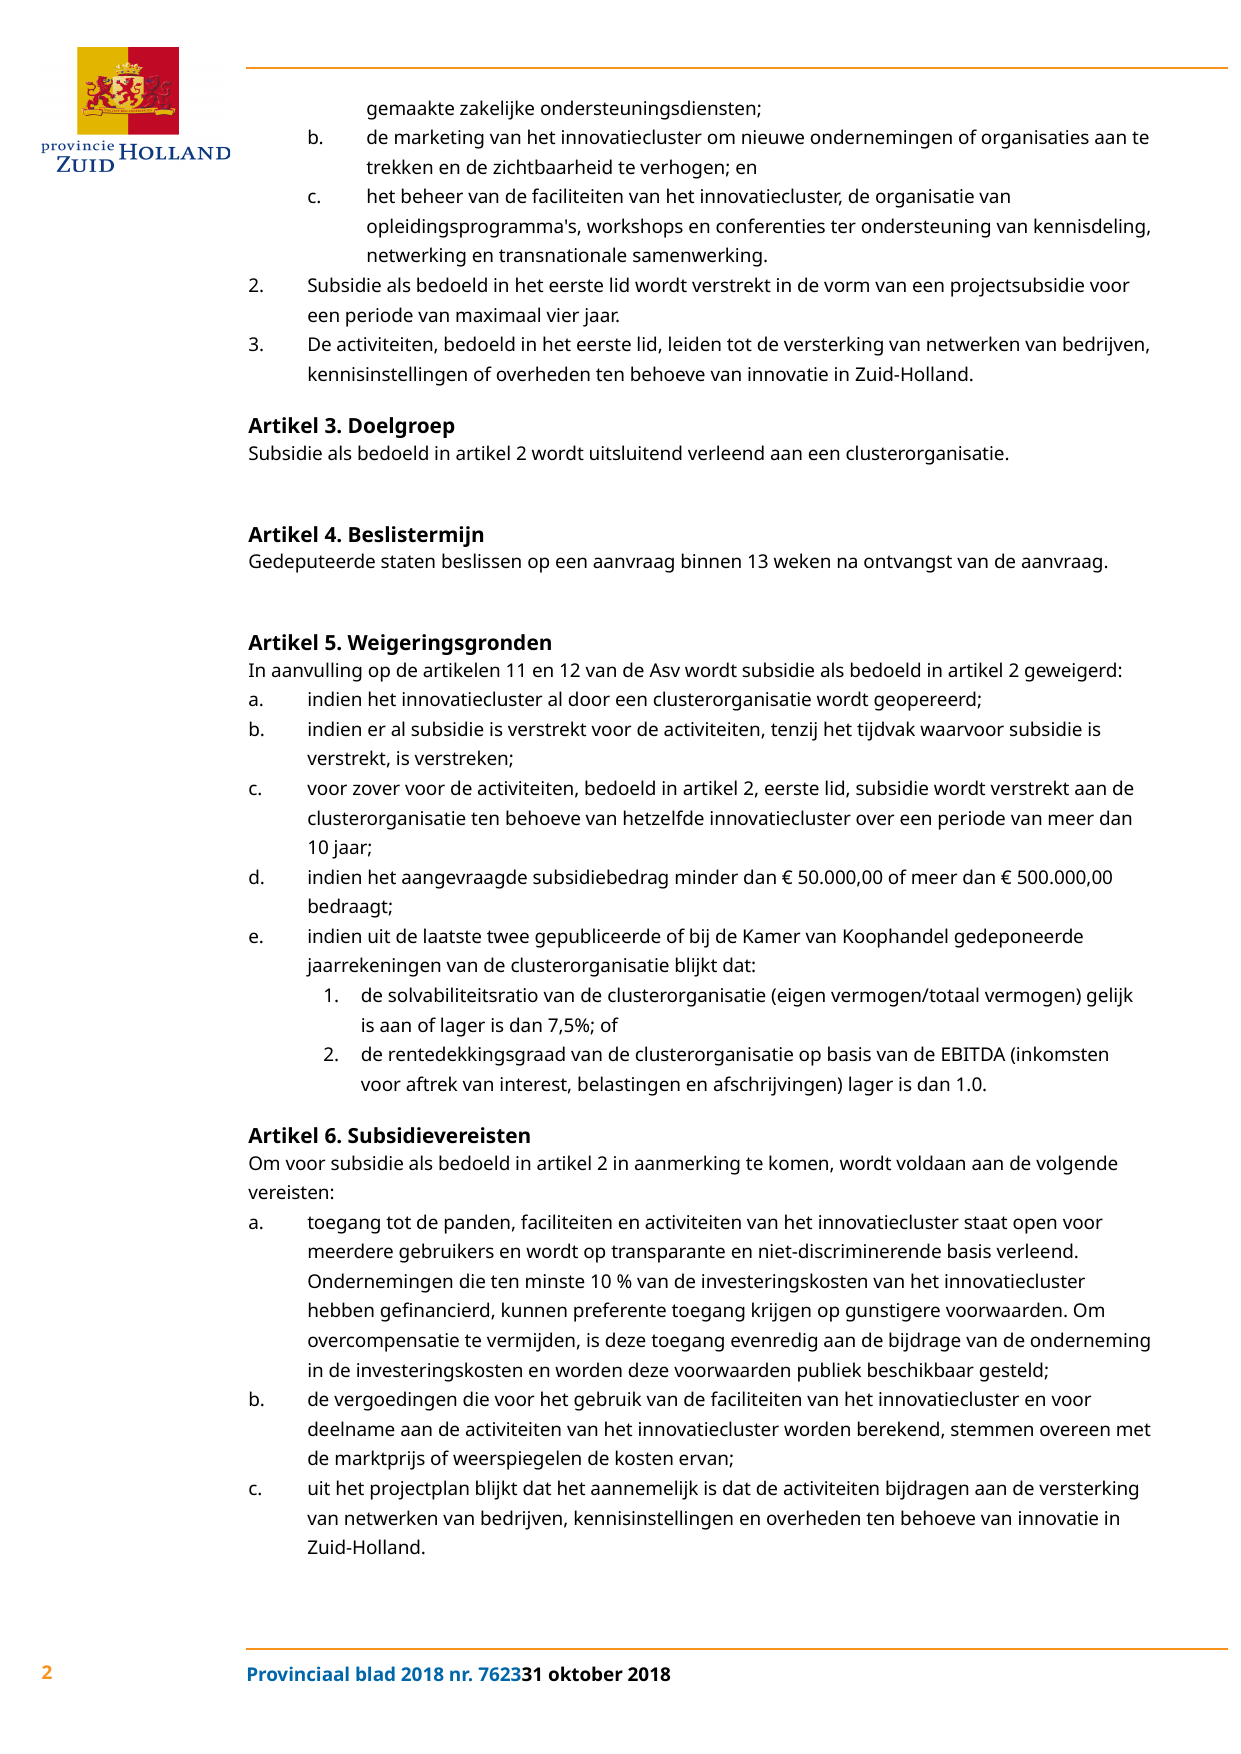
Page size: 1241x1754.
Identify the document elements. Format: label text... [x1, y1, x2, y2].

list toegang tot de panden, faciliteiten en activiteiten van het innovatiecluster staat open voor meerdere gebruikers en wordt op transparante en niet-discriminerende basis verleend. Ondernemingen die ten minste 10 % van de investeringskosten van het innovatiecluster hebben gefinancierd, kunnen preferente toegang krijgen op gunstigere voorwaarden. Om overcompensatie te vermijden, is deze toegang evenredig aan de bijdrage van de onderneming in de investeringskosten en worden deze voorwaarden publiek beschikbaar gesteld; [248, 1209, 1152, 1383]
list indien uit de laatste twee gepubliceerde of bij de Kamer van Koophandel gedeponeerde jaarrekeningen van de clusterorganisatie blijkt dat: [248, 923, 1152, 978]
picture [41, 47, 231, 172]
list indien er al subsidie is verstrekt voor de activiteiten, tenzij het tijdvak waarvoor subsidie is verstrekt, is verstreken; [248, 716, 1152, 771]
list indien het innovatiecluster al door een clusterorganisatie wordt geopereerd; [248, 686, 1152, 712]
text Artikel 5. Weigeringsgronden [248, 628, 1152, 657]
list voor zover voor de activiteiten, bedoeld in artikel 2, eerste lid, subsidie wordt verstrekt aan de clusterorganisatie ten behoeve van hetzelfde innovatiecluster over een periode van meer dan 10 jaar; [248, 775, 1152, 860]
list de marketing van het innovatiecluster om nieuwe ondernemingen of organisaties aan te trekken en de zichtbaarheid te verhogen; en [307, 124, 1152, 180]
list uit het projectplan blijkt dat het aannemelijk is dat de activiteiten bijdragen aan de versterking van netwerken van bedrijven, kennisinstellingen en overheden ten behoeve van innovatie in Zuid-Holland. [248, 1475, 1152, 1560]
list het beheer van de faciliteiten van het innovatiecluster, de organisatie van opleidingsprogramma's, workshops en conferenties ter ondersteuning van kennisdeling, netwerking en transnationale samenwerking. [307, 183, 1152, 268]
text Artikel 4. Beslistermijn [248, 520, 1152, 548]
list De activiteiten, bedoeld in het eerste lid, leiden tot de versterking van netwerken van bedrijven, kennisinstellingen of overheden ten behoeve van innovatie in Zuid-Holland. [248, 331, 1152, 387]
text Om voor subsidie als bedoeld in artikel 2 in aanmerking te komen, wordt voldaan aan de volgende vereisten: [248, 1150, 1152, 1205]
text Artikel 3. Doelgroep [248, 411, 1152, 440]
text Artikel 6. Subsidievereisten [248, 1121, 1152, 1150]
list gemaakte zakelijke ondersteuningsdiensten; [307, 95, 1152, 121]
list de vergoedingen die voor het gebruik van de faciliteiten van het innovatiecluster en voor deelname aan de activiteiten van het innovatiecluster worden berekend, stemmen overeen met de marktprijs of weerspiegelen de kosten ervan; [248, 1386, 1152, 1471]
list Subsidie als bedoeld in het eerste lid wordt verstrekt in de vorm van een projectsubsidie voor een periode van maximaal vier jaar. [248, 272, 1152, 328]
list de solvabiliteitsratio van de clusterorganisatie (eigen vermogen/totaal vermogen) gelijk is aan of lager is dan 7,5%; of [323, 982, 1152, 1037]
text Subsidie als bedoeld in artikel 2 wordt uitsluitend verleend aan een clusterorganisatie. [248, 440, 1152, 466]
list de rentedekkingsgraad van de clusterorganisatie op basis van de EBITDA (inkomsten voor aftrek van interest, belastingen en afschrijvingen) lager is dan 1.0. [323, 1041, 1152, 1097]
text Gedeputeerde staten beslissen op een aanvraag binnen 13 weken na ontvangst van de aanvraag. [248, 548, 1152, 574]
list indien het aangevraagde subsidiebedrag minder dan € 50.000,00 of meer dan € 500.000,00 bedraagt; [248, 864, 1152, 919]
text In aanvulling op de artikelen 11 en 12 van de Asv wordt subsidie als bedoeld in artikel 2 geweigerd: [248, 657, 1152, 682]
